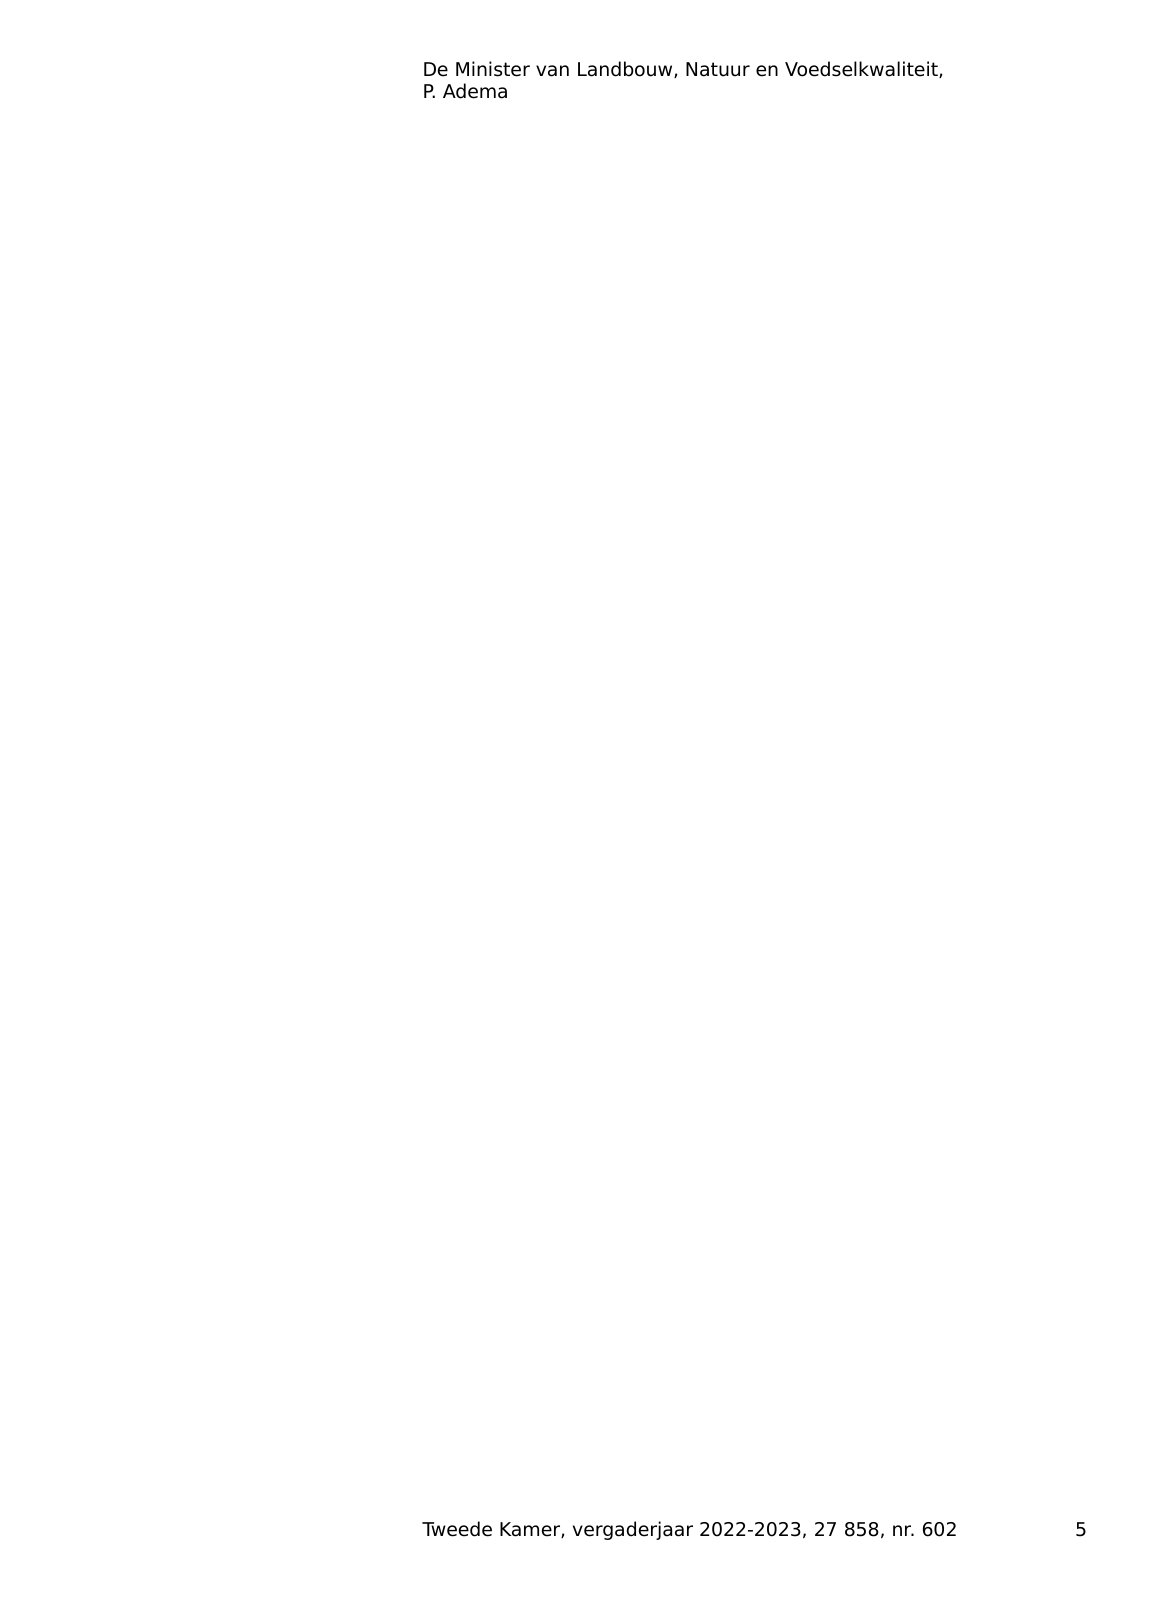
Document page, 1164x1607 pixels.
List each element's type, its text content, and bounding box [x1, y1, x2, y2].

text De Minister van Landbouw, Natuur en Voedselkwaliteit, P. Adema [422, 59, 1087, 103]
